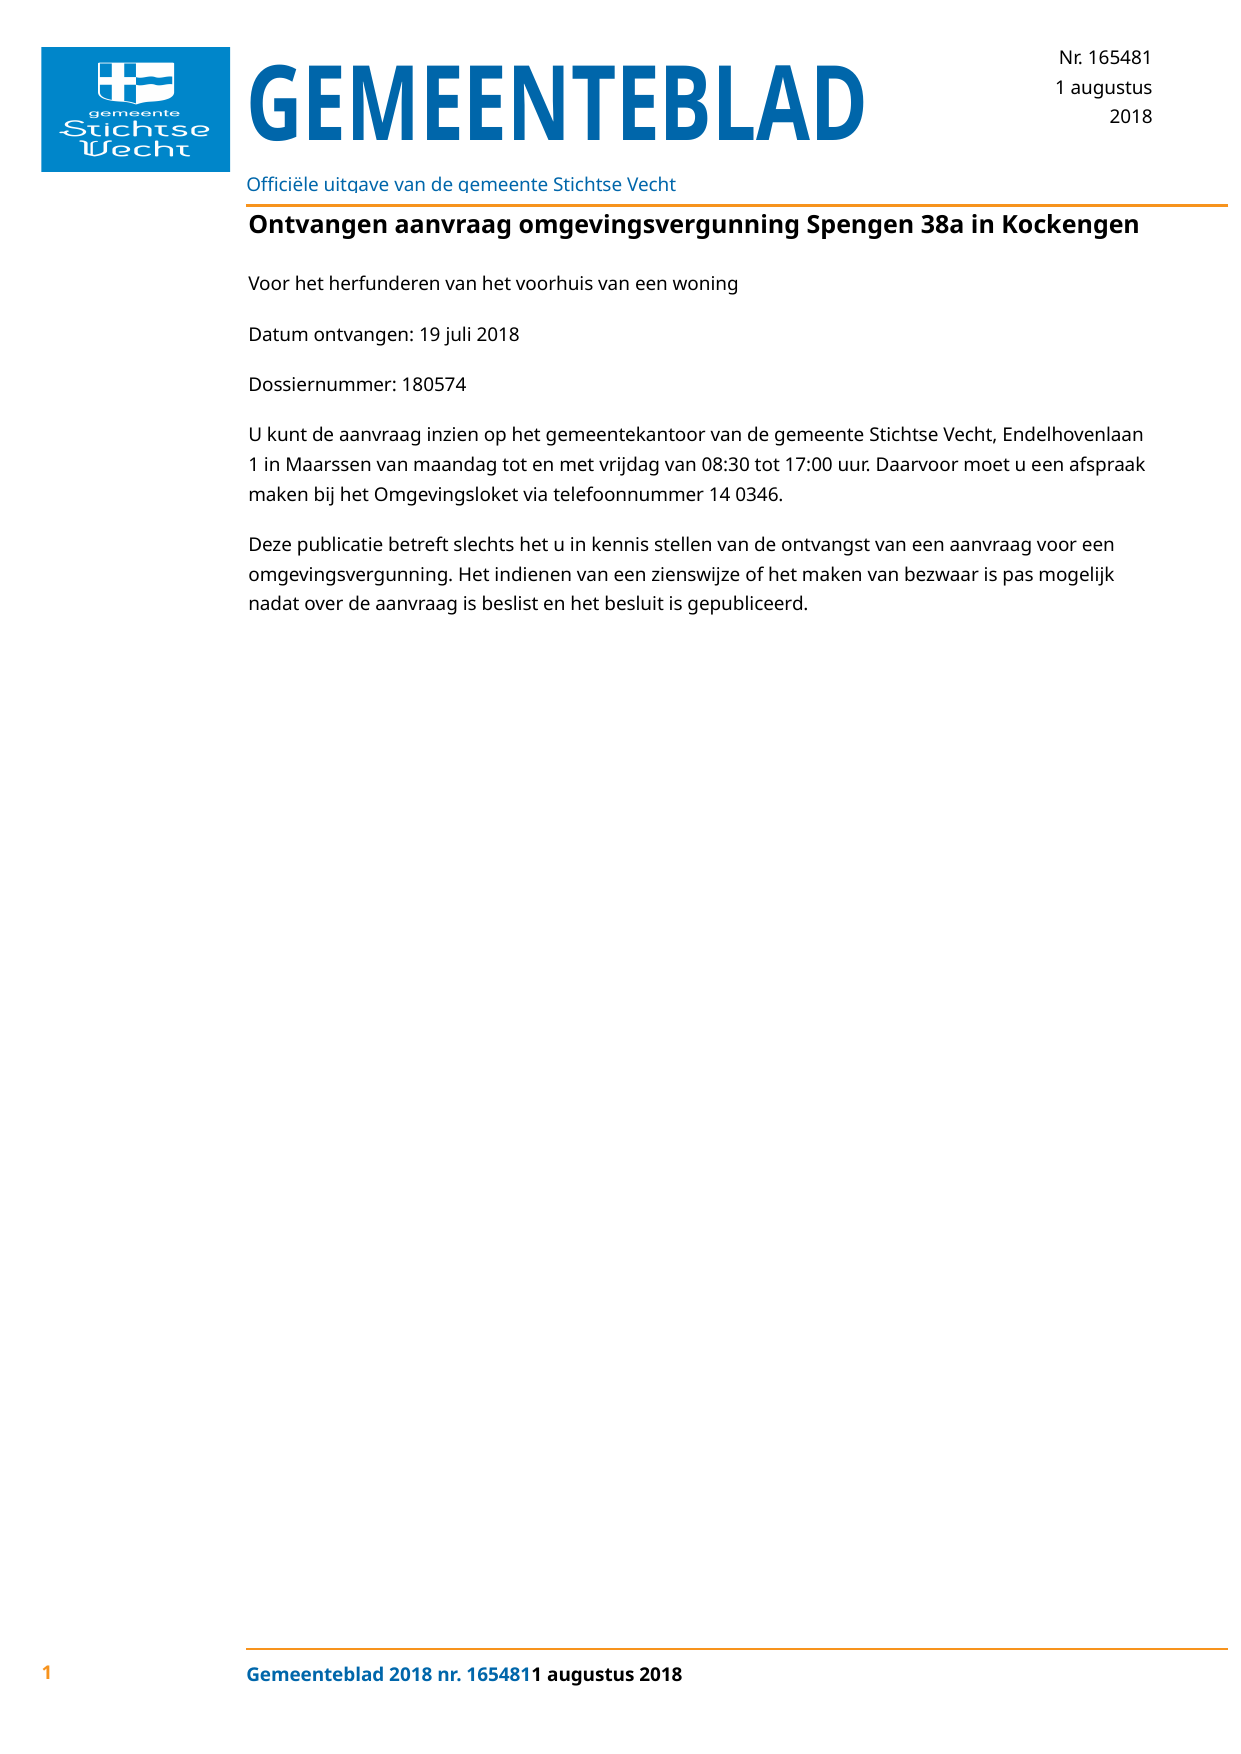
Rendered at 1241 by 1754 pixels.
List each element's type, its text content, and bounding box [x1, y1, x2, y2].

text Voor het herfunderen van het voorhuis van een woning [248, 270, 1152, 296]
picture [99, 63, 135, 101]
text Dossiernummer: 180574 [248, 371, 1152, 397]
text Deze publicatie betreft slechts het u in kennis stellen van de ontvangst van een aanvraag voor een omgevingsvergunning. Het indienen van een zienswijze of het maken van bezwaar is pas mogelijk nadat over de aanvraag is beslist en het besluit is gepubliceerd. [248, 531, 1152, 616]
picture [137, 63, 174, 103]
text Ontvangen aanvraag omgevingsvergunning Spengen 38a in Kockengen [248, 207, 1152, 241]
text U kunt de aanvraag inzien op het gemeentekantoor van de gemeente Stichtse Vecht, Endelhovenlaan 1 in Maarssen van maandag tot en met vrijdag van 08:30 tot 17:00 uur. Daarvoor moet u een afspraak maken bij het Omgevingsloket via telefoonnummer 14 0346. [248, 422, 1152, 506]
text Datum ontvangen: 19 juli 2018 [248, 321, 1152, 346]
